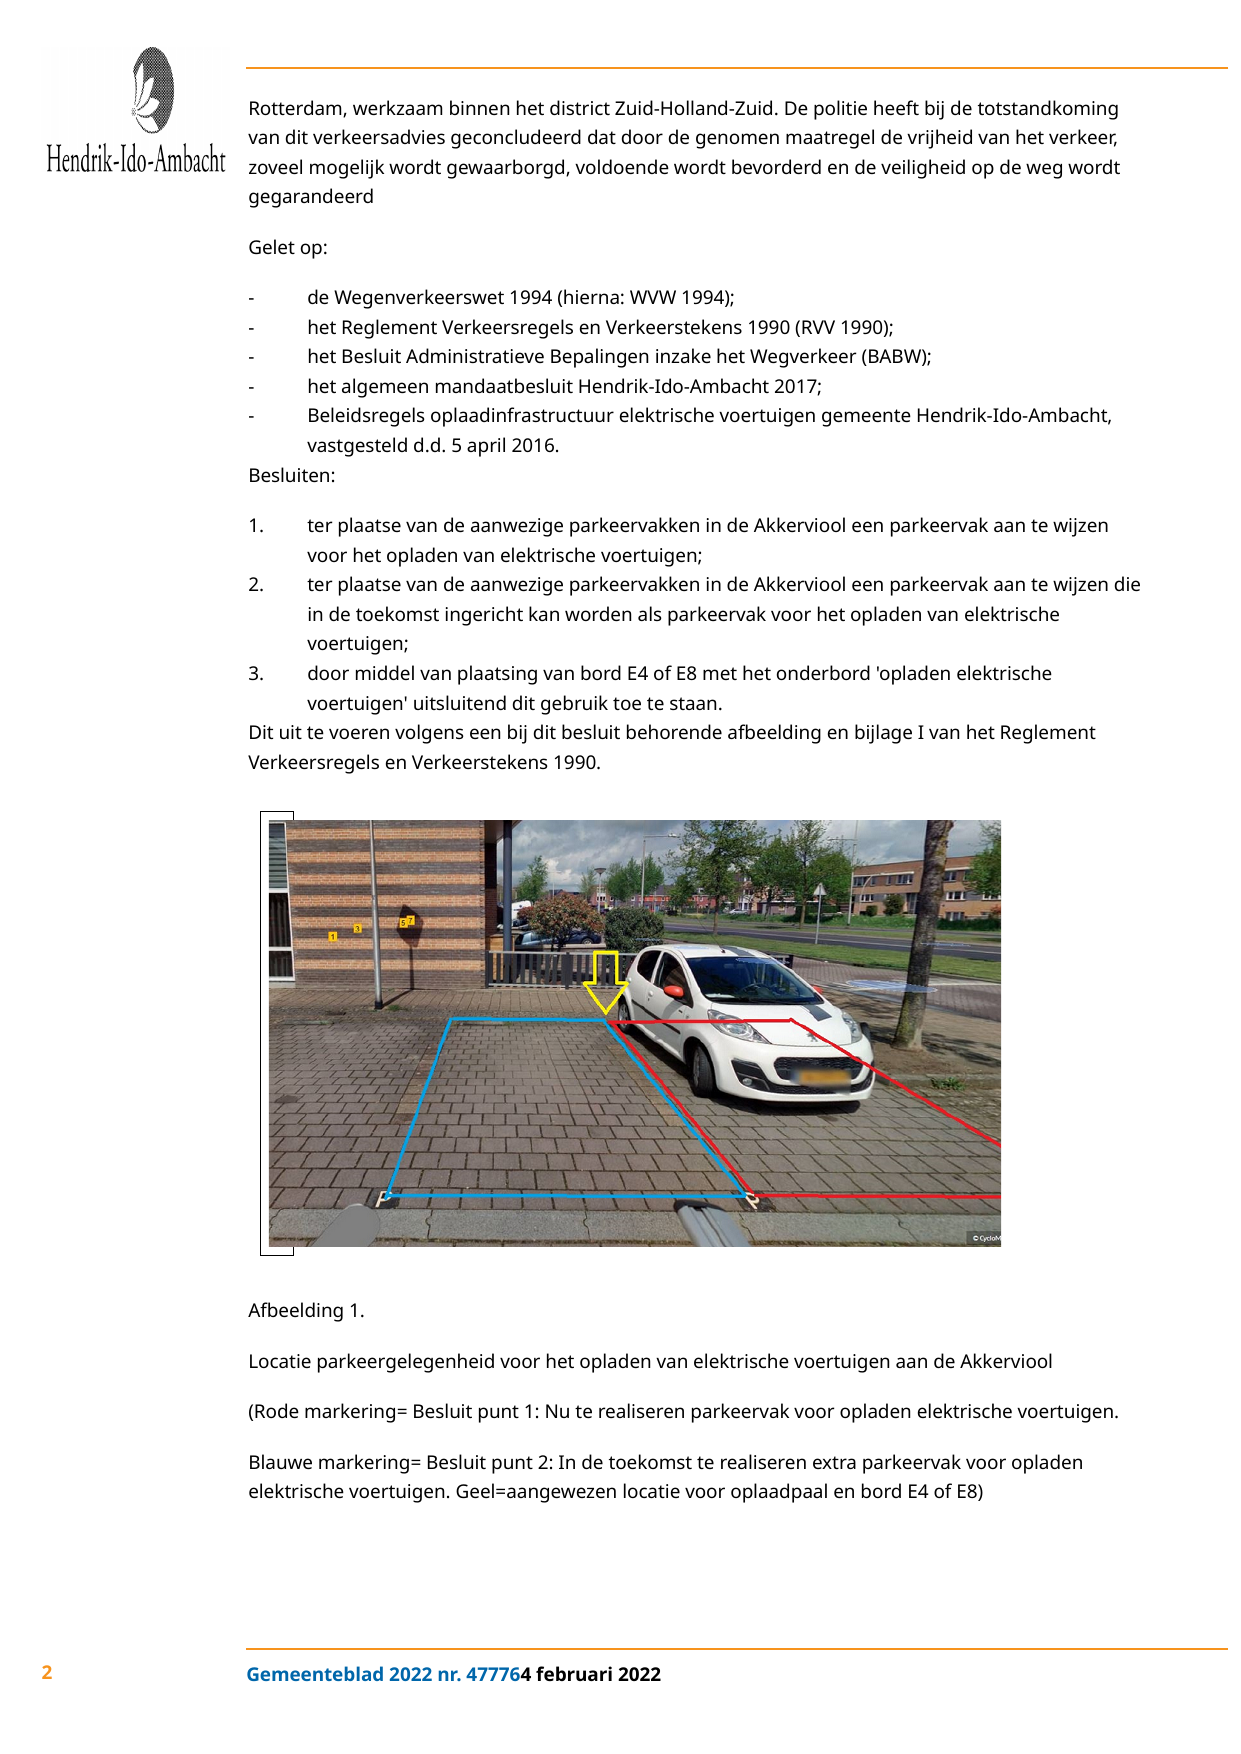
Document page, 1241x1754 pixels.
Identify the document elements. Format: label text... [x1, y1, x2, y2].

text (Rode markering= Besluit punt 1: Nu te realiseren parkeervak voor opladen elektrische voertuigen. [248, 1398, 1152, 1424]
list ter plaatse van de aanwezige parkeervakken in de Akkerviool een parkeervak aan te wijzen voor het opladen van elektrische voertuigen; [248, 512, 1152, 568]
list het Besluit Administratieve Bepalingen inzake het Wegverkeer (BABW); [248, 343, 1152, 369]
picture [268, 820, 1002, 1247]
list de Wegenverkeerswet 1994 (hierna: WVW 1994); [248, 284, 1152, 310]
text Locatie parkeergelegenheid voor het opladen van elektrische voertuigen aan de Akkerviool [248, 1348, 1152, 1374]
list door middel van plaatsing van bord E4 of E8 met het onderbord 'opladen elektrische voertuigen' uitsluitend dit gebruik toe te staan. [248, 660, 1152, 716]
text Dit uit te voeren volgens een bij dit besluit behorende afbeelding en bijlage I van het Reglement Verkeersregels en Verkeerstekens 1990. [248, 719, 1152, 775]
picture [41, 47, 231, 172]
text Afbeelding 1. [248, 1298, 1152, 1323]
text Blauwe markering= Besluit punt 2: In de toekomst te realiseren extra parkeervak voor opladen elektrische voertuigen. Geel=aangewezen locatie voor oplaadpaal en bord E4 of E8) [248, 1449, 1152, 1504]
list ter plaatse van de aanwezige parkeervakken in de Akkerviool een parkeervak aan te wijzen die in de toekomst ingericht kan worden als parkeervak voor het opladen van elektrische voertuigen; [248, 571, 1152, 656]
list Beleidsregels oplaadinfrastructuur elektrische voertuigen gemeente Hendrik-Ido-Ambacht, vastgesteld d.d. 5 april 2016. [248, 403, 1152, 458]
text Besluiten: [248, 462, 1152, 488]
list het algemeen mandaatbesluit Hendrik-Ido-Ambacht 2017; [248, 373, 1152, 399]
text Gelet op: [248, 234, 1152, 260]
list het Reglement Verkeersregels en Verkeerstekens 1990 (RVV 1990); [248, 314, 1152, 340]
text Rotterdam, werkzaam binnen het district Zuid-Holland-Zuid. De politie heeft bij de totstandkoming van dit verkeersadvies geconcludeerd dat door de genomen maatregel de vrijheid van het verkeer, zoveel mogelijk wordt gewaarborgd, voldoende wordt bevorderd en de veiligheid op de weg wordt gegarandeerd [248, 95, 1152, 209]
